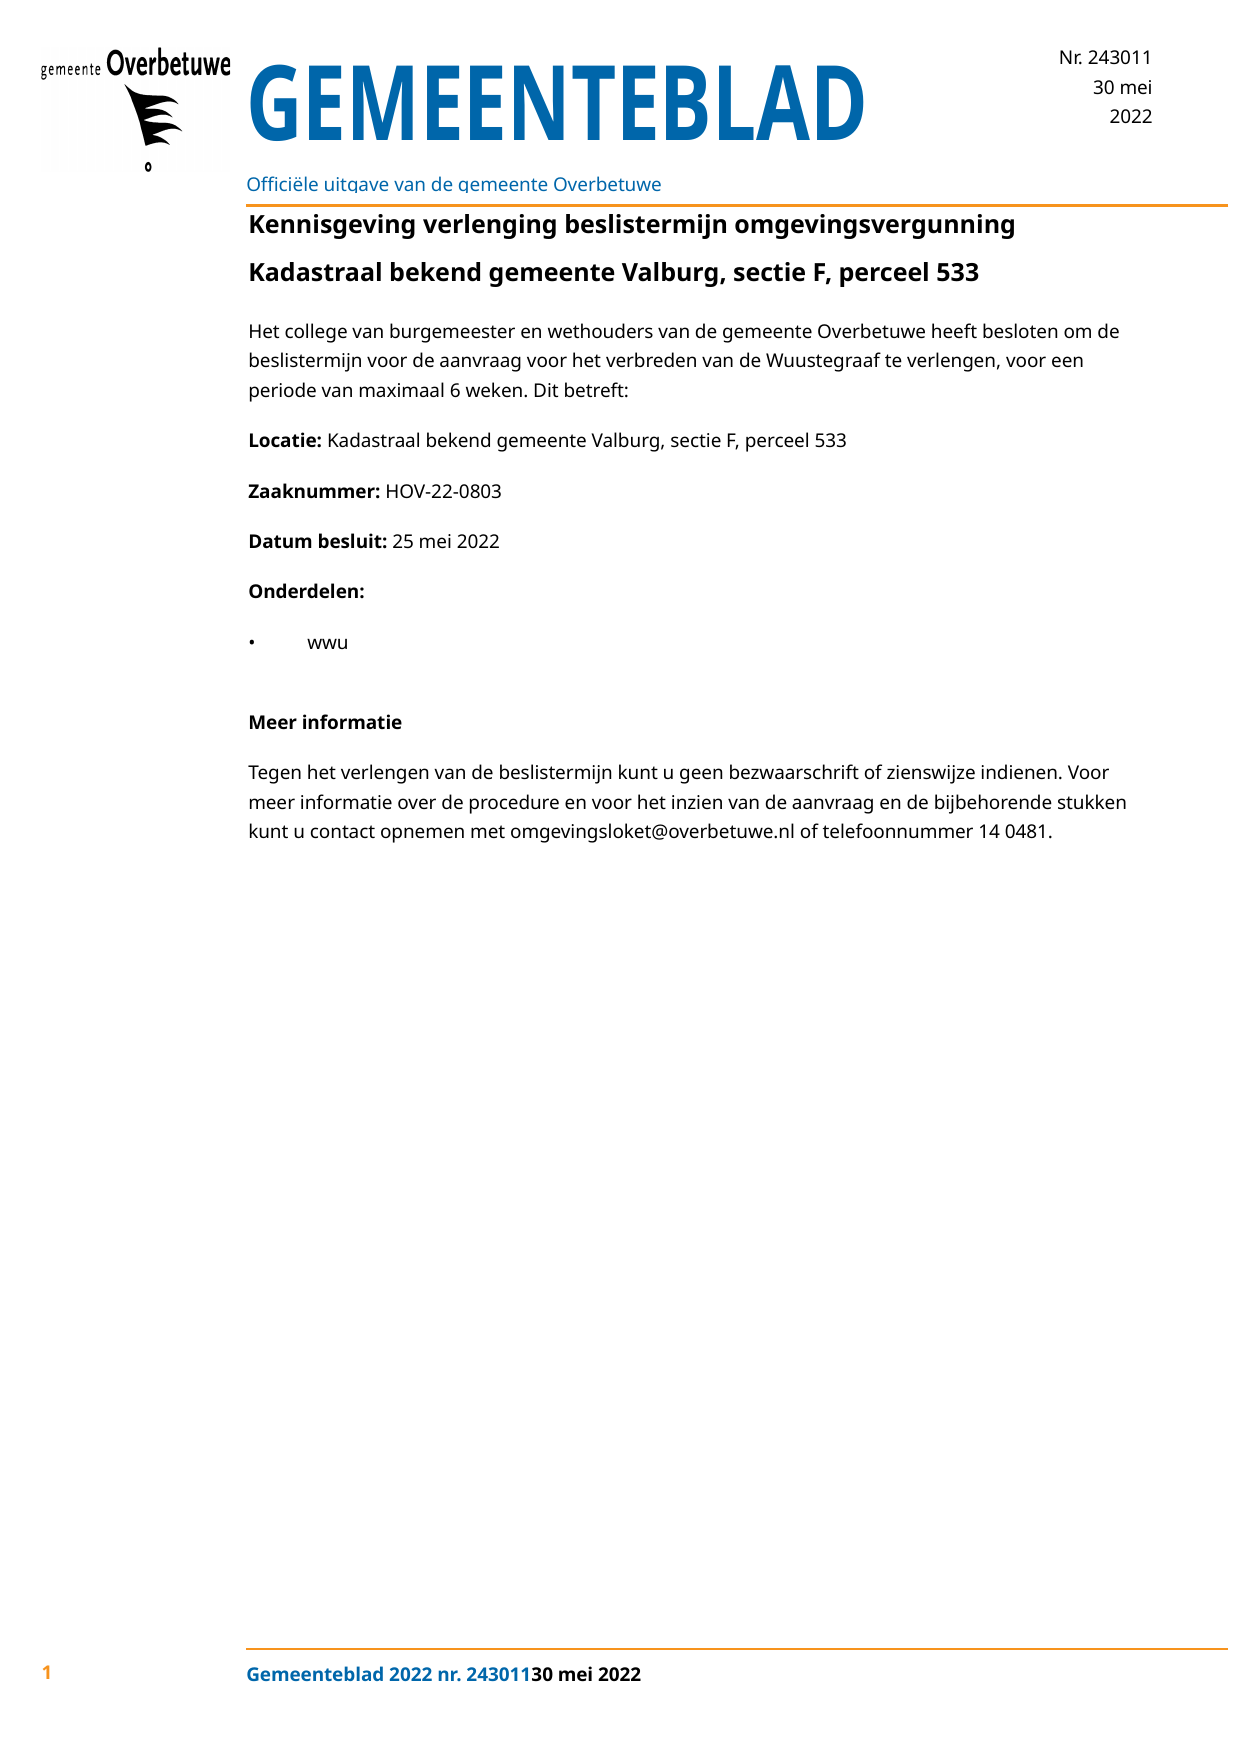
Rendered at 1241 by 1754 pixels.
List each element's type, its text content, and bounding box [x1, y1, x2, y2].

text Onderdelen: [248, 579, 1152, 604]
list wwu [248, 629, 1152, 655]
text Locatie: Kadastraal bekend gemeente Valburg, sectie F, perceel 533 [248, 427, 1152, 453]
text Kennisgeving verlenging beslistermijn omgevingsvergunning Kadastraal bekend gemeente Valburg, sectie F, perceel 533 [248, 207, 1152, 288]
text Het college van burgemeester en wethouders van de gemeente Overbetuwe heeft besloten om de beslistermijn voor de aanvraag voor het verbreden van de Wuustegraaf te verlengen, voor een periode van maximaal 6 weken. Dit betreft: [248, 318, 1152, 403]
text Datum besluit: 25 mei 2022 [248, 528, 1152, 554]
text Meer informatie [248, 709, 1152, 735]
text Zaaknummer: HOV-22-0803 [248, 478, 1152, 504]
text Tegen het verlengen van de beslistermijn kunt u geen bezwaarschrift of zienswijze indienen. Voor meer informatie over de procedure en voor het inzien van de aanvraag en de bijbehorende stukken kunt u contact opnemen met omgevingsloket@overbetuwe.nl of telefoonnummer 14 0481. [248, 759, 1152, 844]
picture [41, 47, 231, 172]
